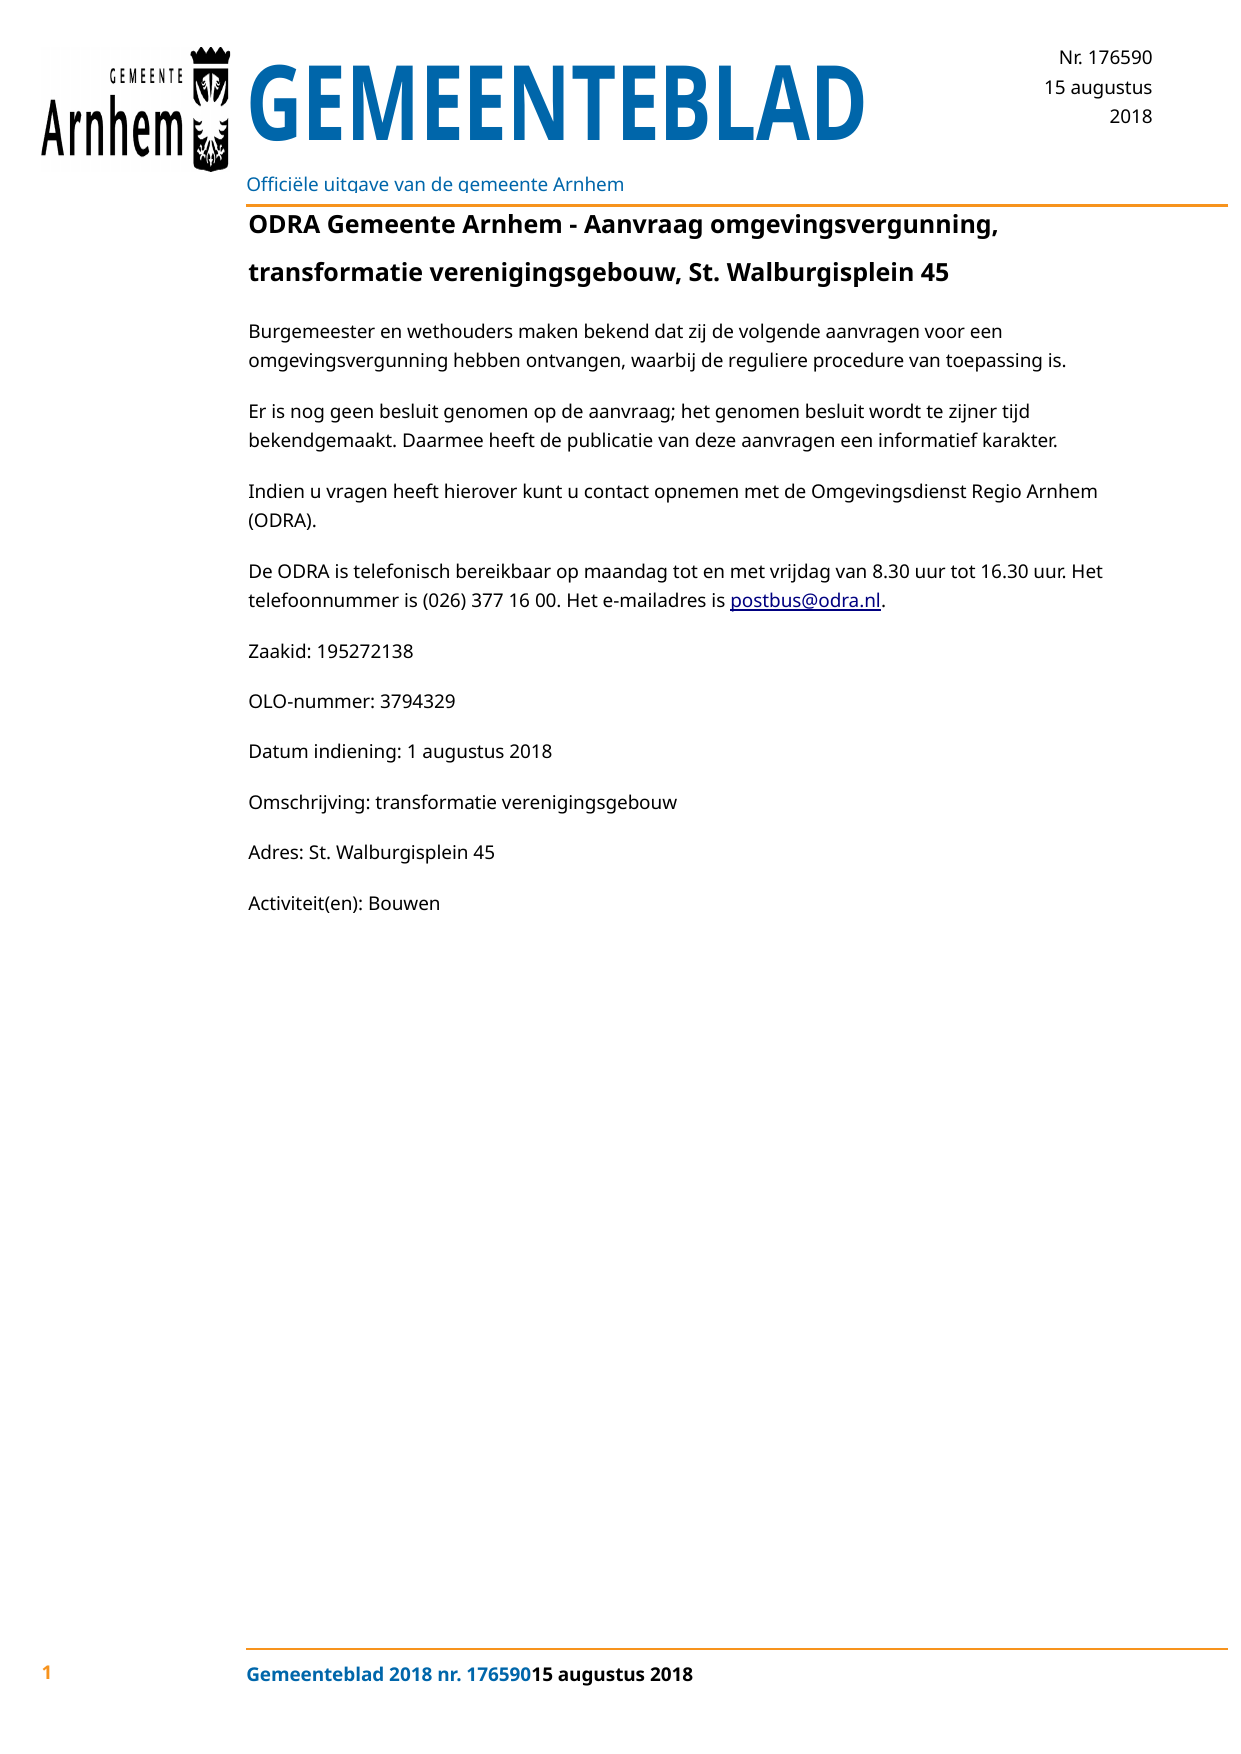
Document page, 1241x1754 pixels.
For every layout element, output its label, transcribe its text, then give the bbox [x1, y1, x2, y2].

text Er is nog geen besluit genomen op de aanvraag; het genomen besluit wordt te zijner tijd bekendgemaakt. Daarmee heeft de publicatie van deze aanvragen een informatief karakter. [248, 398, 1152, 453]
text Zaakid: 195272138 [248, 638, 1152, 664]
text Adres: St. Walburgisplein 45 [248, 839, 1152, 865]
text OLO-nummer: 3794329 [248, 688, 1152, 714]
text Datum indiening: 1 augustus 2018 [248, 739, 1152, 764]
text Activiteit(en): Bouwen [248, 890, 1152, 916]
text De ODRA is telefonisch bereikbaar op maandag tot en met vrijdag van 8.30 uur tot 16.30 uur. Het telefoonnummer is (026) 377 16 00. Het e-mailadres is postbus@odra.nl. [248, 558, 1152, 613]
text ODRA Gemeente Arnhem - Aanvraag omgevingsvergunning, transformatie verenigingsgebouw, St. Walburgisplein 45 [248, 207, 1152, 288]
text Omschrijving: transformatie verenigingsgebouw [248, 789, 1152, 815]
text Burgemeester en wethouders maken bekend dat zij de volgende aanvragen voor een omgevingsvergunning hebben ontvangen, waarbij de reguliere procedure van toepassing is. [248, 318, 1152, 373]
text Indien u vragen heeft hierover kunt u contact opnemen met de Omgevingsdienst Regio Arnhem (ODRA). [248, 478, 1152, 533]
picture [41, 47, 231, 172]
